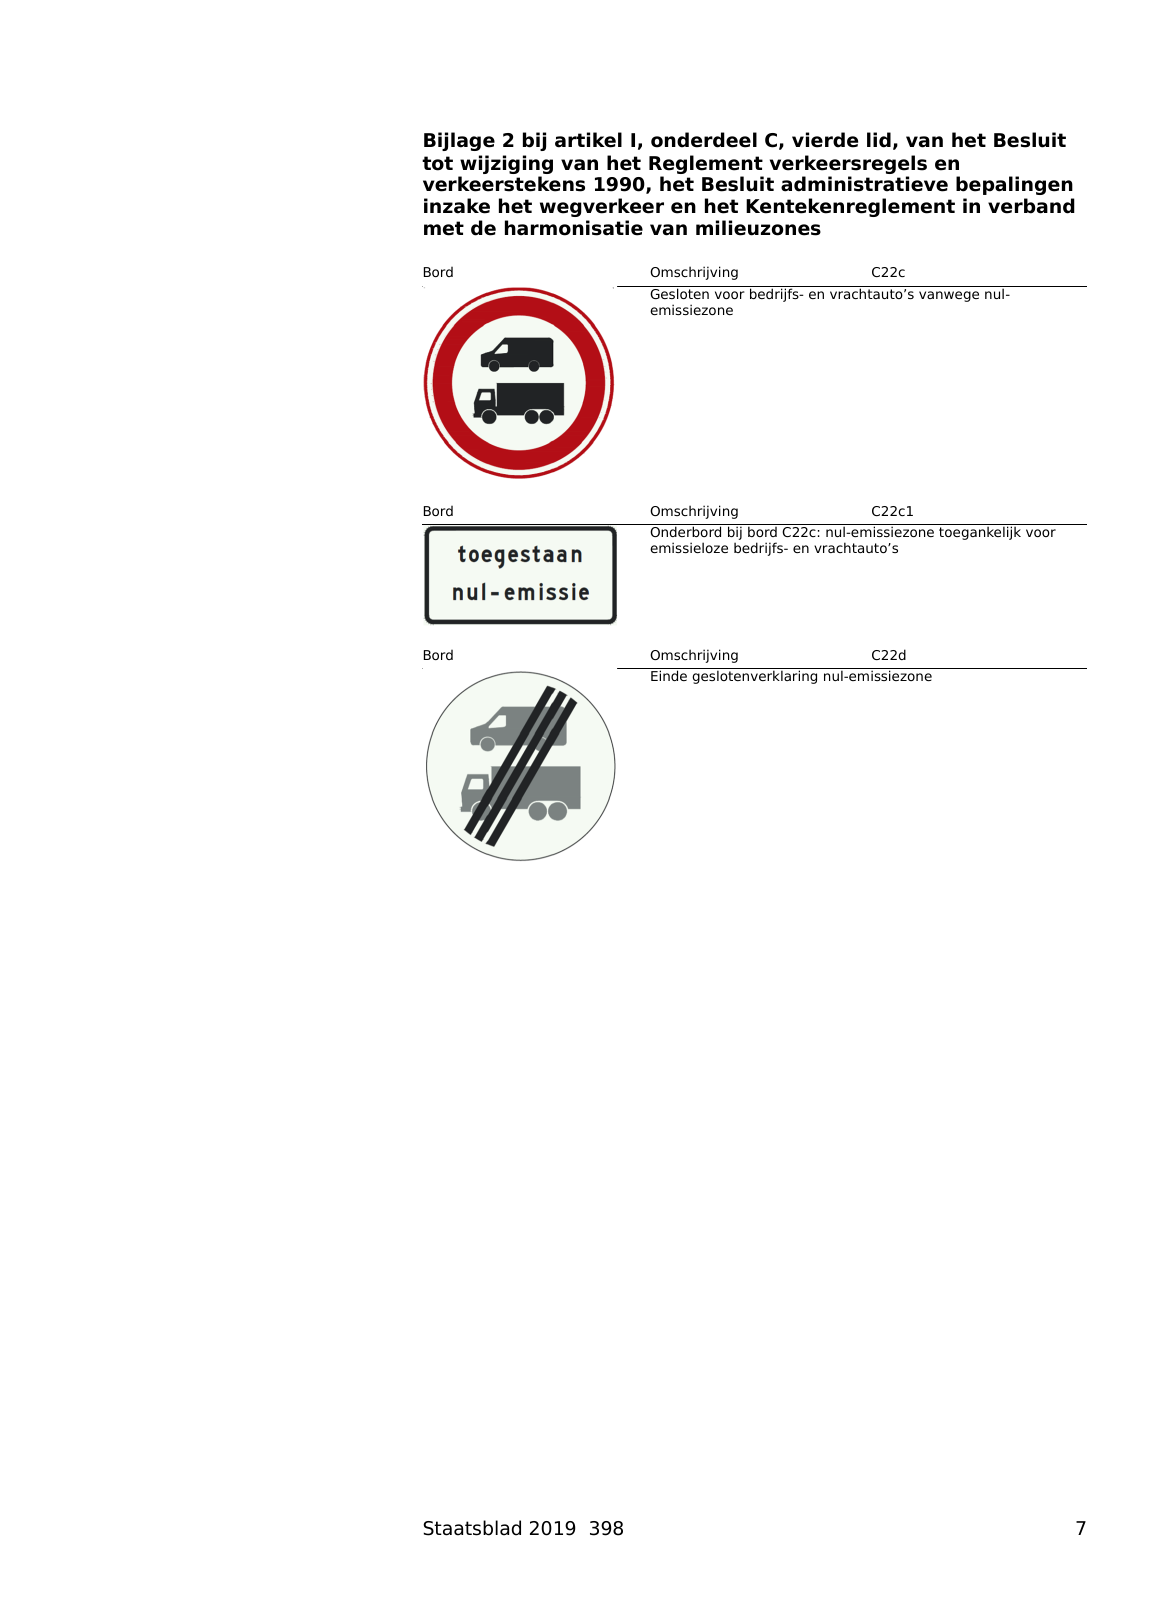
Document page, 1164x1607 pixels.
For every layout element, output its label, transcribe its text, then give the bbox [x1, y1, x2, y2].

table_header Bord [422, 647, 644, 668]
table_header C22d [865, 647, 1087, 668]
table_header C22c [865, 265, 1087, 286]
table_header Bord [422, 265, 644, 286]
table_cell [618, 669, 644, 864]
table_header Bord [422, 504, 644, 524]
table_header Omschrijving [644, 504, 865, 524]
picture [422, 286, 618, 482]
table_header Omschrijving [644, 265, 865, 286]
table_cell Onderbord bij bord C22c: nul-emissiezone toegankelijk voor emissieloze bedrijfs- en vrachtauto’s [644, 525, 1087, 625]
table_header Omschrijving [644, 647, 865, 668]
picture [422, 525, 618, 626]
table_cell [618, 287, 644, 482]
table_cell Gesloten voor bedrijfs- en vrachtauto’s vanwege nul-emissiezone [644, 287, 1087, 482]
table_header C22c1 [865, 504, 1087, 524]
picture [422, 668, 618, 864]
table_cell [618, 525, 644, 625]
subtitle Bijlage 2 bij artikel I, onderdeel C, vierde lid, van het Besluit tot wijziging van het Reglement verkeersregels en verkeerstekens 1990, het Besluit administratieve bepalingen inzake het wegverkeer en het Kentekenreglement in verband met de harmonisatie van milieuzones [422, 130, 1087, 240]
table_cell Einde geslotenverklaring nul-emissiezone [644, 669, 1087, 864]
